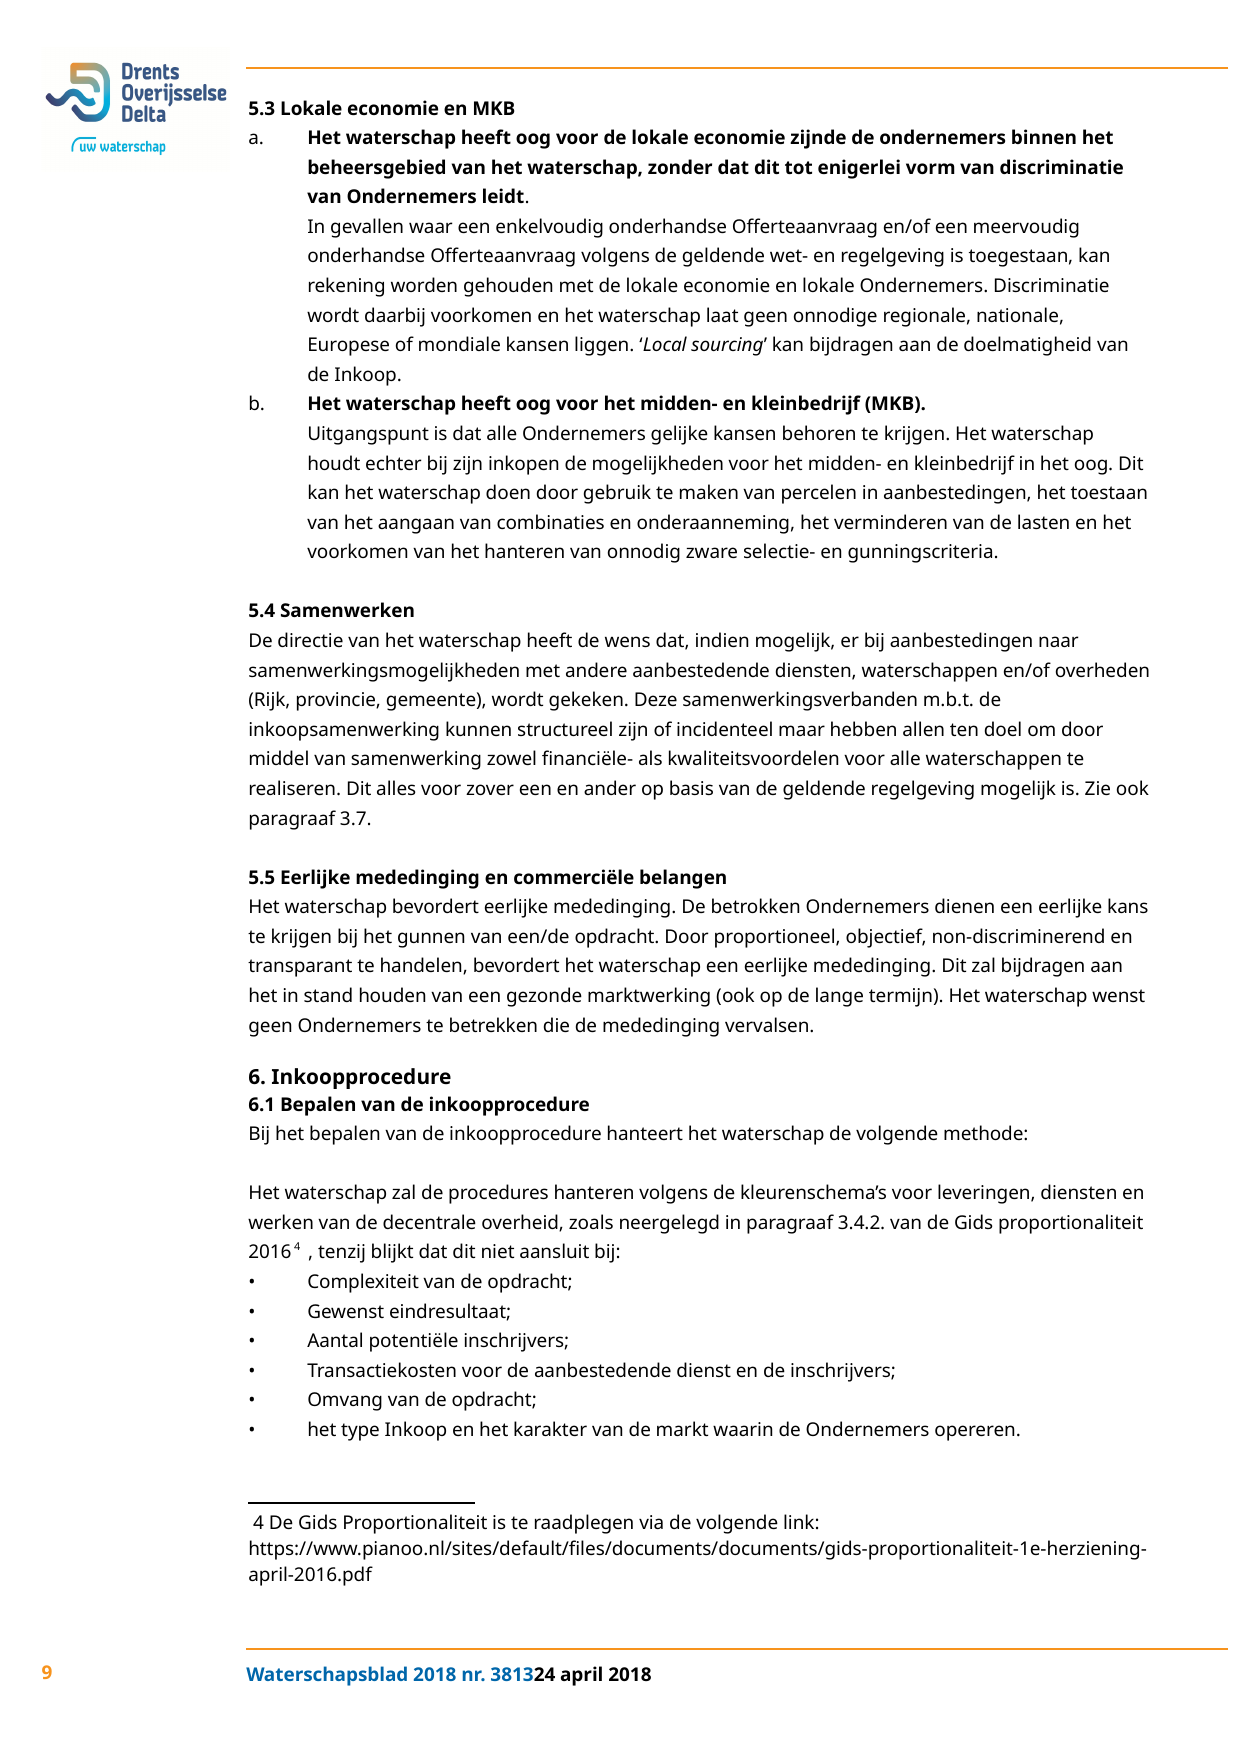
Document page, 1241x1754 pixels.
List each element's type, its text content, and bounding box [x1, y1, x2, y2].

text 5.4 Samenwerken [248, 598, 1152, 623]
list In gevallen waar een enkelvoudig onderhandse Offerteaanvraag en/of een meervoudig onderhandse Offerteaanvraag volgens de geldende wet- en regelgeving is toegestaan, kan rekening worden gehouden met de lokale economie en lokale Ondernemers. Discriminatie wordt daarbij voorkomen en het waterschap laat geen onnodige regionale, nationale, Europese of mondiale kansen liggen. ‘Local sourcing’ kan bijdragen aan de doelmatigheid van de Inkoop. [248, 213, 1152, 387]
list Aantal potentiële inschrijvers; [248, 1327, 1152, 1353]
text Het waterschap bevordert eerlijke mededinging. De betrokken Ondernemers dienen een eerlijke kans te krijgen bij het gunnen van een/de opdracht. Door proportioneel, objectief, non-discriminerend en transparant te handelen, bevordert het waterschap een eerlijke mededinging. Dit zal bijdragen aan het in stand houden van een gezonde marktwerking (ook op de lange termijn). Het waterschap wenst geen Ondernemers te betrekken die de mededinging vervalsen. [248, 893, 1152, 1038]
text 6.1 Bepalen van de inkoopprocedure [248, 1091, 1152, 1116]
text Bij het bepalen van de inkoopprocedure hanteert het waterschap de volgende methode: [248, 1120, 1152, 1146]
text 6. Inkoopprocedure [248, 1062, 1152, 1091]
list het type Inkoop en het karakter van de markt waarin de Ondernemers opereren. [248, 1416, 1152, 1442]
text De Gids Proportionaliteit is te raadplegen via de volgende link: https://www.pianoo.nl/sites/default/files/documents/documents/gids-proportionaliteit-1e-herziening-april-2016.pdf [248, 1509, 1152, 1586]
text De directie van het waterschap heeft de wens dat, indien mogelijk, er bij aanbestedingen naar samenwerkingsmogelijkheden met andere aanbestedende diensten, waterschappen en/of overheden (Rijk, provincie, gemeente), wordt gekeken. Deze samenwerkingsverbanden m.b.t. de inkoopsamenwerking kunnen structureel zijn of incidenteel maar hebben allen ten doel om door middel van samenwerking zowel financiële- als kwaliteitsvoordelen voor alle waterschappen te realiseren. Dit alles voor zover een en ander op basis van de geldende regelgeving mogelijk is. Zie ook paragraaf 3.7. [248, 627, 1152, 831]
text 5.5 Eerlijke mededinging en commerciële belangen [248, 864, 1152, 890]
list Omvang van de opdracht; [248, 1387, 1152, 1412]
list Gewenst eindresultaat; [248, 1298, 1152, 1323]
text 5.3 Lokale economie en MKB [248, 95, 1152, 121]
text Het waterschap zal de procedures hanteren volgens de kleurenschema’s voor leveringen, diensten en werken van de decentrale overheid, zoals neergelegd in paragraaf 3.4.2. van de Gids proportionaliteit 2016 , tenzij blijkt dat dit niet aansluit bij: [248, 1179, 1152, 1264]
list Transactiekosten voor de aanbestedende dienst en de inschrijvers; [248, 1357, 1152, 1383]
list Uitgangspunt is dat alle Ondernemers gelijke kansen behoren te krijgen. Het waterschap houdt echter bij zijn inkopen de mogelijkheden voor het midden- en kleinbedrijf in het oog. Dit kan het waterschap doen door gebruik te maken van percelen in aanbestedingen, het toestaan van het aangaan van combinaties en onderaanneming, het verminderen van de lasten en het voorkomen van het hanteren van onnodig zware selectie- en gunningscriteria. [248, 420, 1152, 564]
picture [41, 47, 231, 172]
list Complexiteit van de opdracht; [248, 1268, 1152, 1294]
list Het waterschap heeft oog voor de lokale economie zijnde de ondernemers binnen het beheersgebied van het waterschap, zonder dat dit tot enigerlei vorm van discriminatie van Ondernemers leidt. [248, 124, 1152, 209]
list Het waterschap heeft oog voor het midden- en kleinbedrijf (MKB). [248, 391, 1152, 416]
